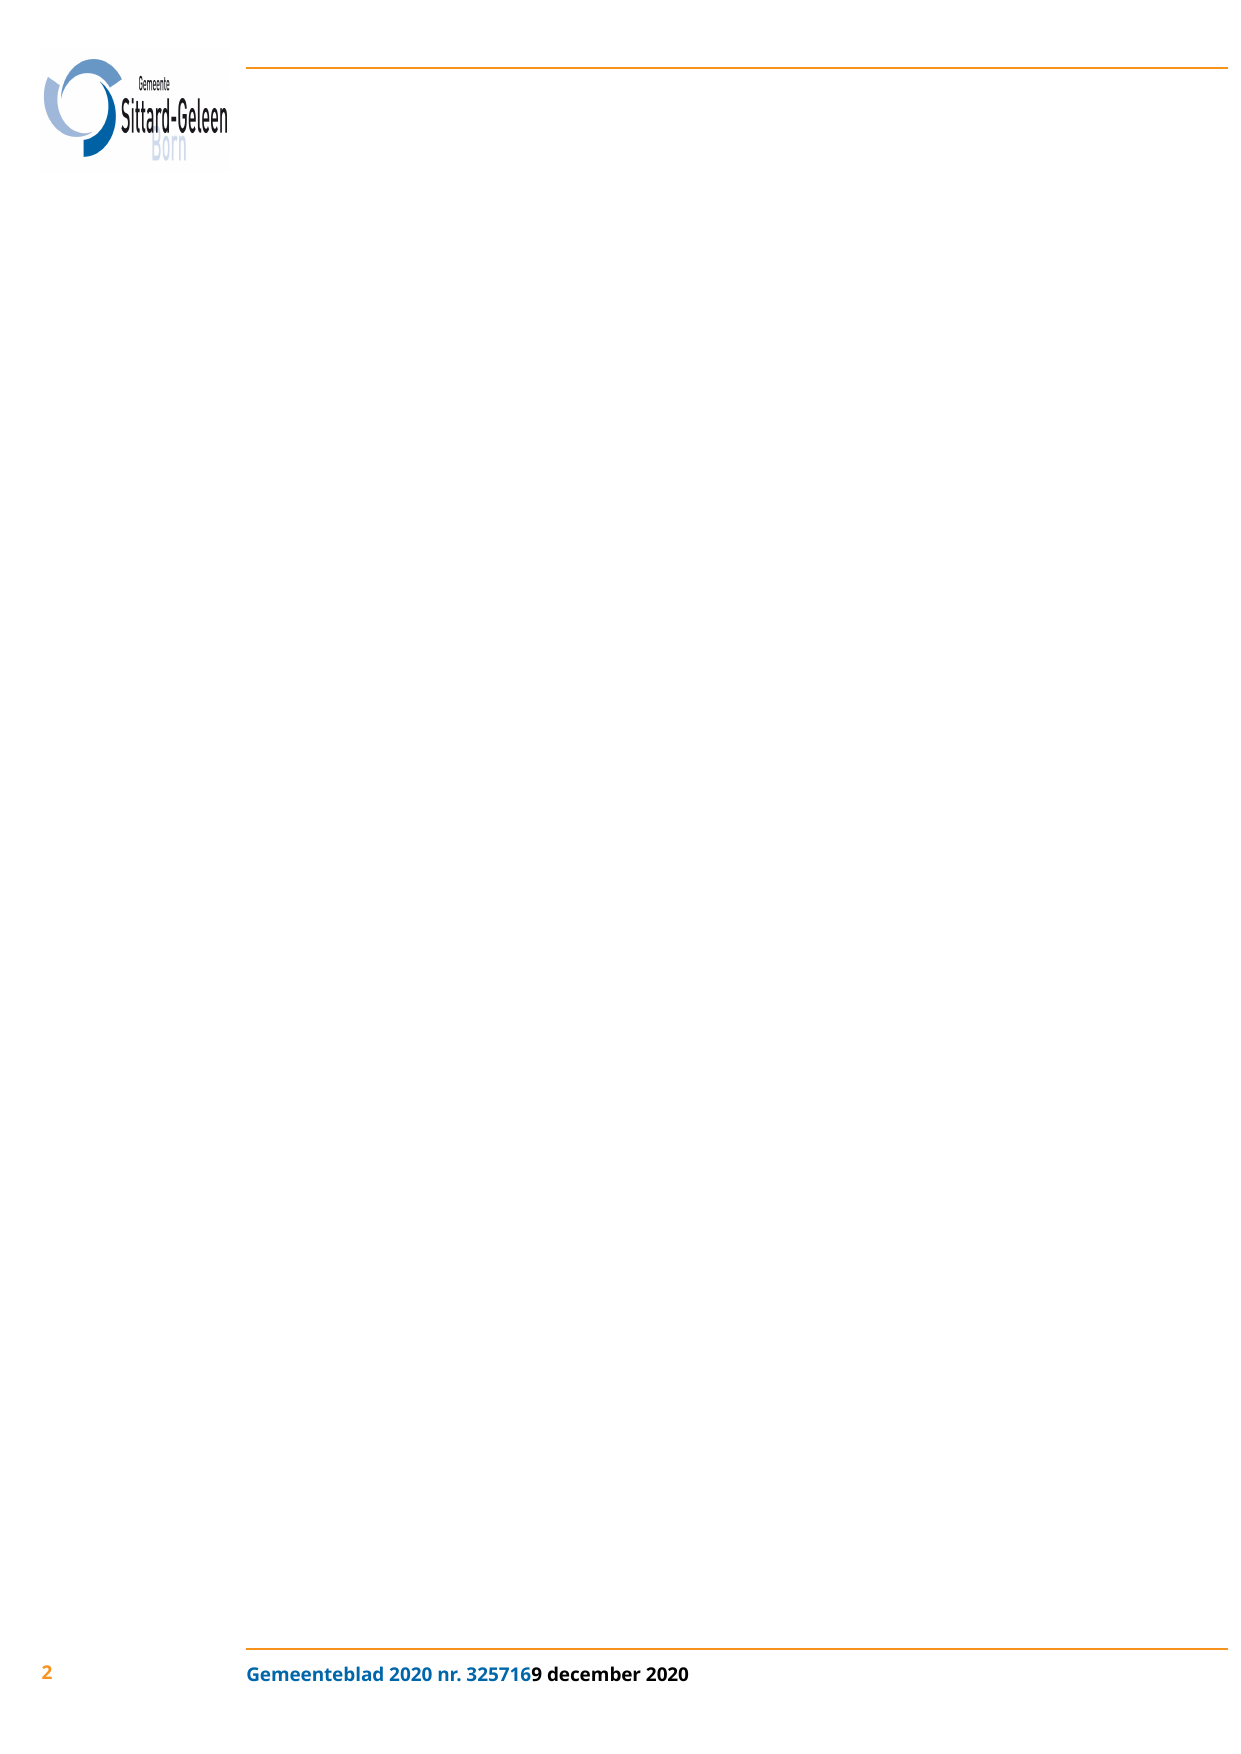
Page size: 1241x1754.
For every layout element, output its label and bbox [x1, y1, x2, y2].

picture [41, 47, 231, 172]
